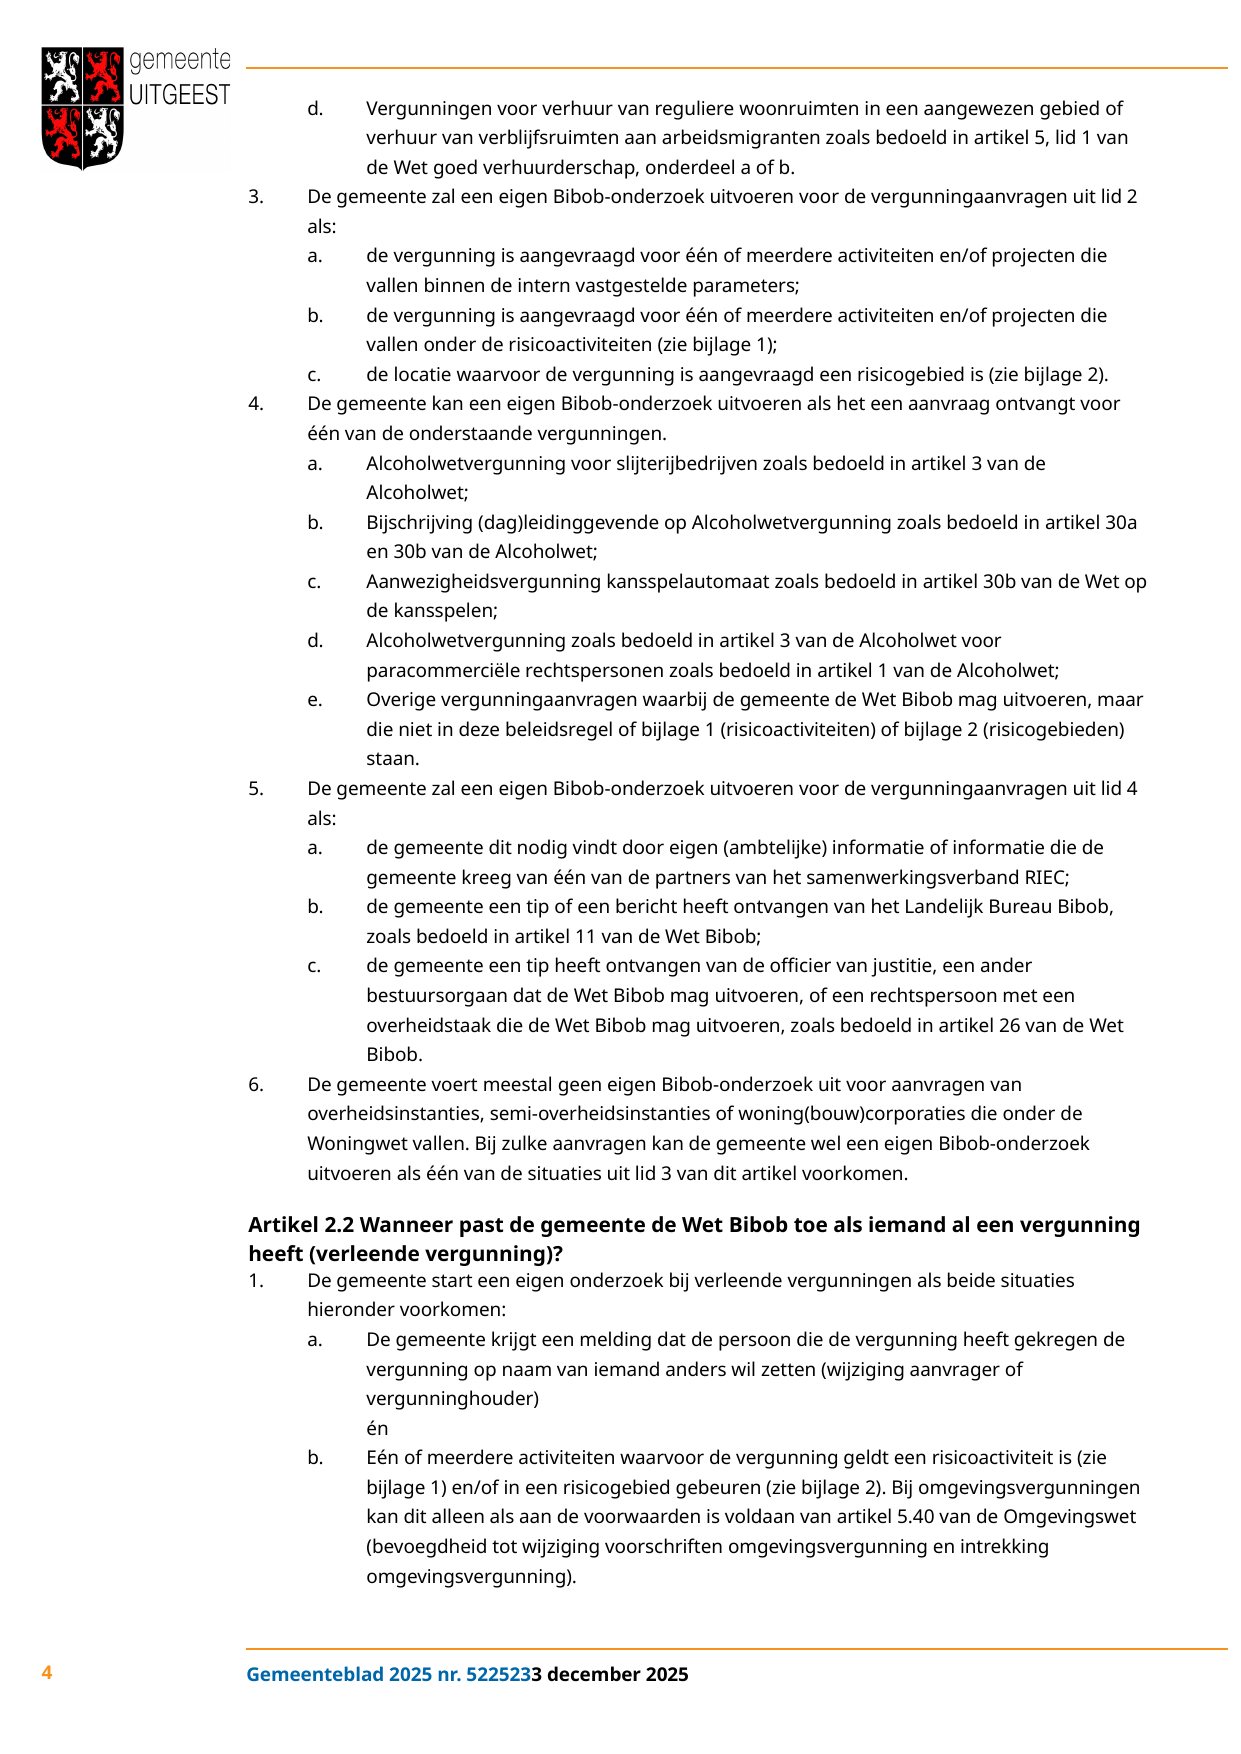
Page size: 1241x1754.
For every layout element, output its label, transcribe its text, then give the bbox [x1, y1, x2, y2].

text Artikel 2.2 Wanneer past de gemeente de Wet Bibob toe als iemand al een vergunning heeft (verleende vergunning)? [248, 1210, 1152, 1267]
list De gemeente start een eigen onderzoek bij verleende vergunningen als beide situaties hieronder voorkomen: [248, 1267, 1152, 1322]
list de vergunning is aangevraagd voor één of meerdere activiteiten en/of projecten die vallen onder de risicoactiviteiten (zie bijlage 1); [307, 302, 1152, 357]
list De gemeente kan een eigen Bibob-onderzoek uitvoeren als het een aanvraag ontvangt voor één van de onderstaande vergunningen. [248, 391, 1152, 446]
list Alcoholwetvergunning voor slijterijbedrijven zoals bedoeld in artikel 3 van de Alcoholwet; [307, 450, 1152, 505]
list Aanwezigheidsvergunning kansspelautomaat zoals bedoeld in artikel 30b van de Wet op de kansspelen; [307, 568, 1152, 623]
list de gemeente een tip heeft ontvangen van de officier van justitie, een ander bestuursorgaan dat de Wet Bibob mag uitvoeren, of een rechtspersoon met een overheidstaak die de Wet Bibob mag uitvoeren, zoals bedoeld in artikel 26 van de Wet Bibob. [307, 953, 1152, 1067]
list de vergunning is aangevraagd voor één of meerdere activiteiten en/of projecten die vallen binnen de intern vastgestelde parameters; [307, 243, 1152, 298]
list Alcoholwetvergunning zoals bedoeld in artikel 3 van de Alcoholwet voor paracommerciële rechtspersonen zoals bedoeld in artikel 1 van de Alcoholwet; [307, 627, 1152, 683]
list én [307, 1415, 1152, 1441]
list De gemeente zal een eigen Bibob-onderzoek uitvoeren voor de vergunningaanvragen uit lid 4 als: [248, 775, 1152, 831]
list De gemeente zal een eigen Bibob-onderzoek uitvoeren voor de vergunningaanvragen uit lid 2 als: [248, 183, 1152, 239]
list de gemeente een tip of een bericht heeft ontvangen van het Landelijk Bureau Bibob, zoals bedoeld in artikel 11 van de Wet Bibob; [307, 893, 1152, 949]
list De gemeente krijgt een melding dat de persoon die de vergunning heeft gekregen de vergunning op naam van iemand anders wil zetten (wijziging aanvrager of vergunninghouder) [307, 1326, 1152, 1411]
list Eén of meerdere activiteiten waarvoor de vergunning geldt een risicoactiviteit is (zie bijlage 1) en/of in een risicogebied gebeuren (zie bijlage 2). Bij omgevingsvergunningen kan dit alleen als aan de voorwaarden is voldaan van artikel 5.40 van de Omgevingswet (bevoegdheid tot wijziging voorschriften omgevingsvergunning en intrekking omgevingsvergunning). [307, 1444, 1152, 1589]
list De gemeente voert meestal geen eigen Bibob-onderzoek uit voor aanvragen van overheidsinstanties, semi-overheidsinstanties of woning(bouw)corporaties die onder de Woningwet vallen. Bij zulke aanvragen kan de gemeente wel een eigen Bibob-onderzoek uitvoeren als één van de situaties uit lid 3 van dit artikel voorkomen. [248, 1071, 1152, 1186]
list Overige vergunningaanvragen waarbij de gemeente de Wet Bibob mag uitvoeren, maar die niet in deze beleidsregel of bijlage 1 (risicoactiviteiten) of bijlage 2 (risicogebieden) staan. [307, 686, 1152, 771]
list de gemeente dit nodig vindt door eigen (ambtelijke) informatie of informatie die de gemeente kreeg van één van de partners van het samenwerkingsverband RIEC; [307, 834, 1152, 890]
picture [41, 47, 231, 172]
list de locatie waarvoor de vergunning is aangevraagd een risicogebied is (zie bijlage 2). [307, 361, 1152, 387]
list Bijschrijving (dag)leidinggevende op Alcoholwetvergunning zoals bedoeld in artikel 30a en 30b van de Alcoholwet; [307, 509, 1152, 564]
list Vergunningen voor verhuur van reguliere woonruimten in een aangewezen gebied of verhuur van verblijfsruimten aan arbeidsmigranten zoals bedoeld in artikel 5, lid 1 van de Wet goed verhuurderschap, onderdeel a of b. [307, 95, 1152, 180]
